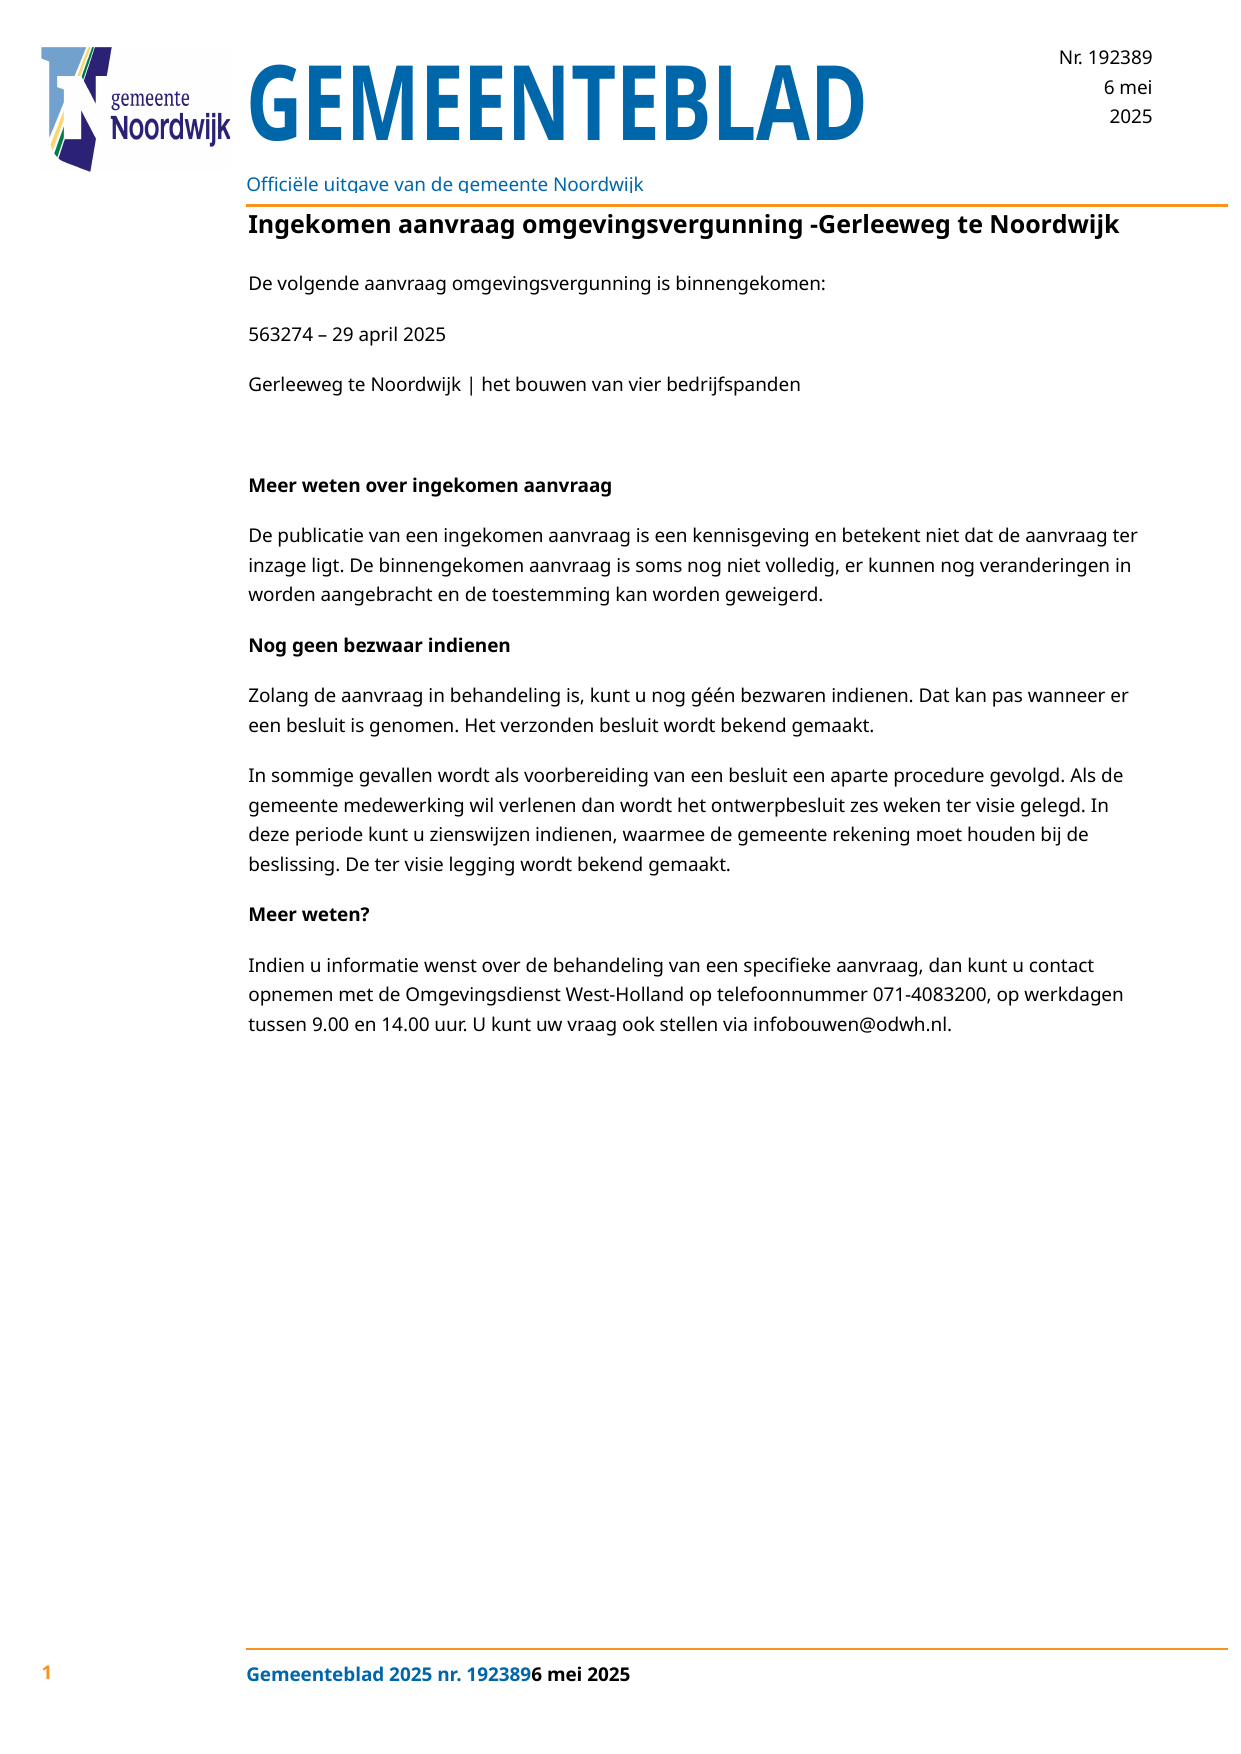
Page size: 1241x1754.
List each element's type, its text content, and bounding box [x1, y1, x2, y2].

text 563274 – 29 april 2025 [248, 321, 1152, 346]
text Zolang de aanvraag in behandeling is, kunt u nog géén bezwaren indienen. Dat kan pas wanneer er een besluit is genomen. Het verzonden besluit wordt bekend gemaakt. [248, 682, 1152, 738]
text Meer weten? [248, 902, 1152, 927]
text Nog geen bezwaar indienen [248, 632, 1152, 658]
text Ingekomen aanvraag omgevingsvergunning -Gerleeweg te Noordwijk [248, 207, 1152, 241]
picture [41, 47, 231, 172]
text Indien u informatie wenst over de behandeling van een specifieke aanvraag, dan kunt u contact opnemen met de Omgevingsdienst West-Holland op telefoonnummer 071-4083200, op werkdagen tussen 9.00 en 14.00 uur. U kunt uw vraag ook stellen via infobouwen@odwh.nl. [248, 952, 1152, 1037]
text De publicatie van een ingekomen aanvraag is een kennisgeving en betekent niet dat de aanvraag ter inzage ligt. De binnengekomen aanvraag is soms nog niet volledig, er kunnen nog veranderingen in worden aangebracht en de toestemming kan worden geweigerd. [248, 522, 1152, 607]
text Gerleeweg te Noordwijk | het bouwen van vier bedrijfspanden [248, 371, 1152, 397]
text Meer weten over ingekomen aanvraag [248, 472, 1152, 498]
text In sommige gevallen wordt als voorbereiding van een besluit een aparte procedure gevolgd. Als de gemeente medewerking wil verlenen dan wordt het ontwerpbesluit zes weken ter visie gelegd. In deze periode kunt u zienswijzen indienen, waarmee de gemeente rekening moet houden bij de beslissing. De ter visie legging wordt bekend gemaakt. [248, 762, 1152, 877]
text De volgende aanvraag omgevingsvergunning is binnengekomen: [248, 270, 1152, 296]
